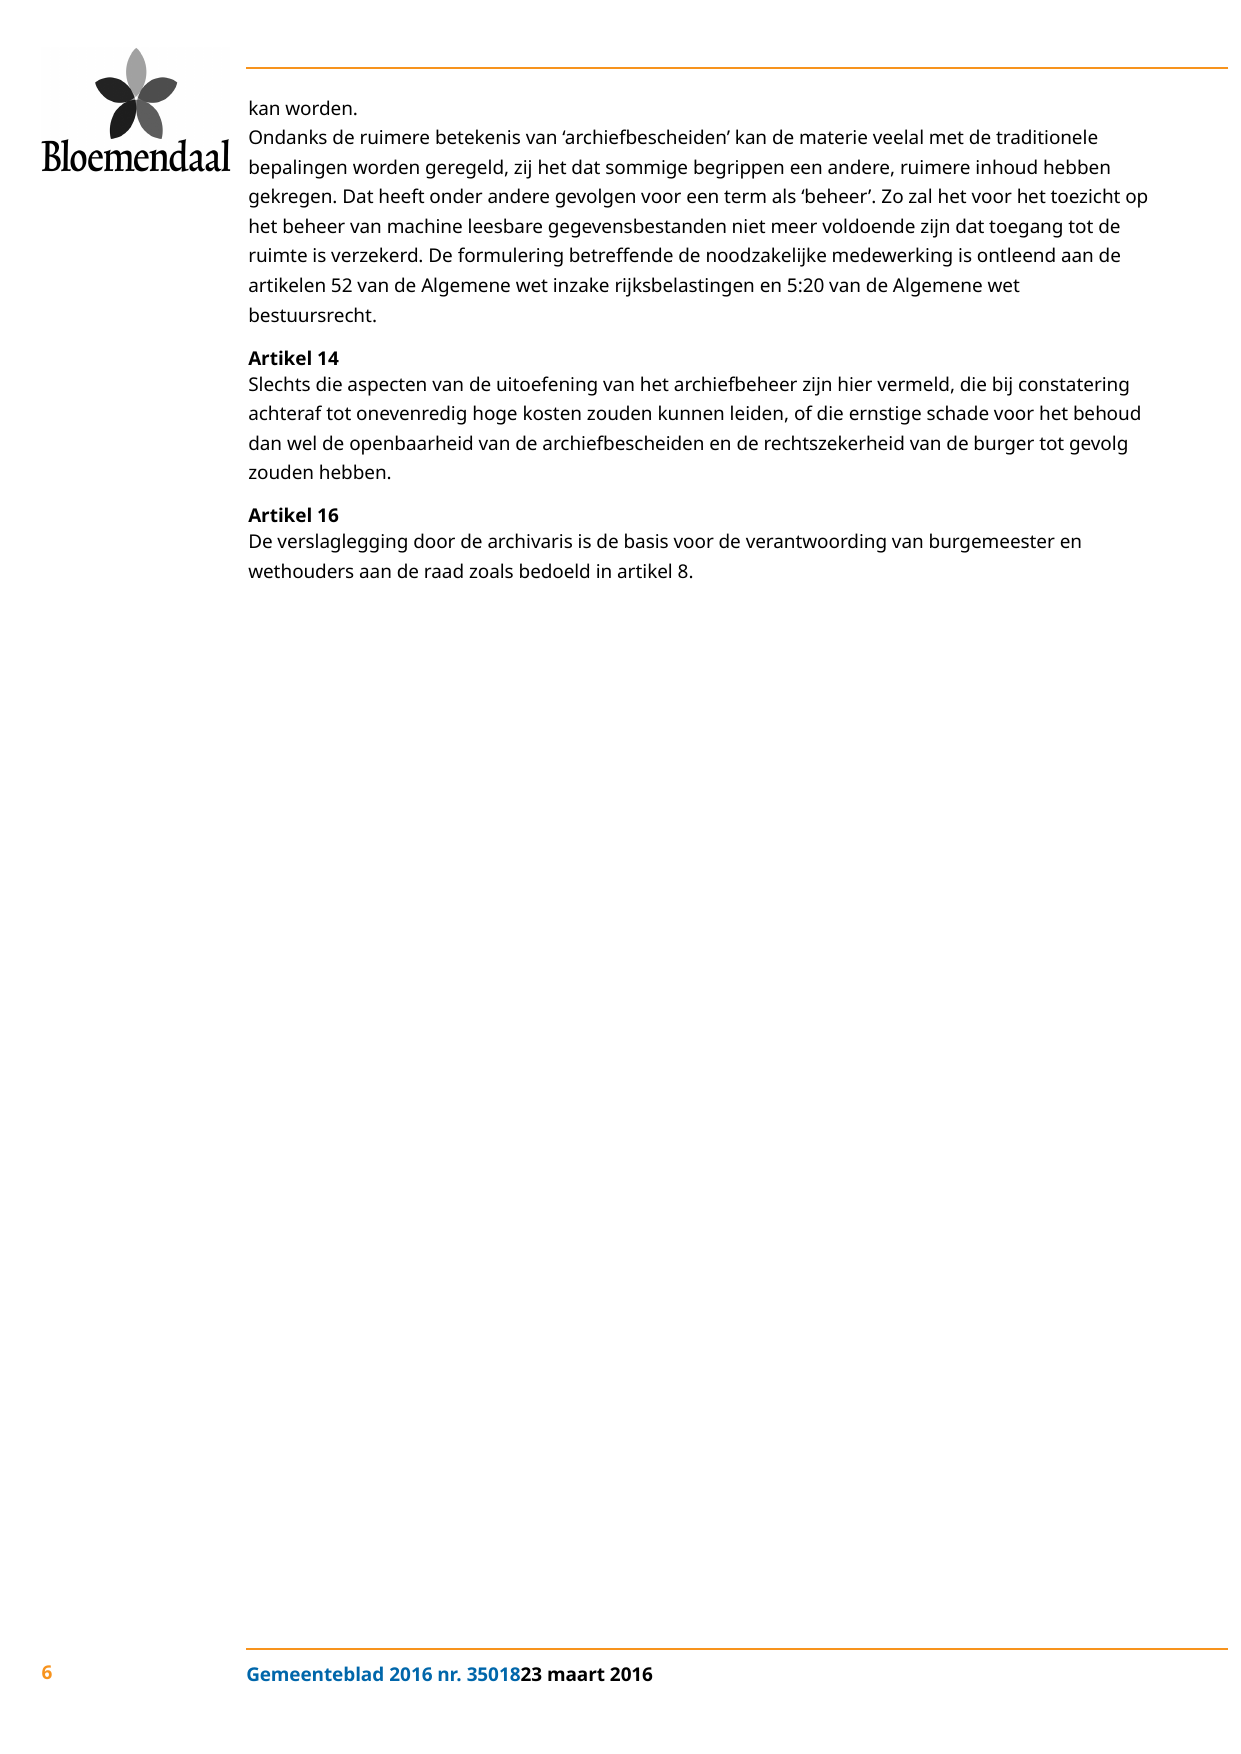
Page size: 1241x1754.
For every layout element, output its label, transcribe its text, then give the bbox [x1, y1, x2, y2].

picture [41, 47, 231, 172]
text Artikel 14 [248, 345, 1152, 371]
text Slechts die aspecten van de uitoefening van het archiefbeheer zijn hier vermeld, die bij constatering achteraf tot onevenredig hoge kosten zouden kunnen leiden, of die ernstige schade voor het behoud dan wel de openbaarheid van de archiefbescheiden en de rechtszekerheid van de burger tot gevolg zouden hebben. [248, 371, 1152, 485]
text kan worden. [248, 95, 1152, 121]
text Artikel 16 [248, 503, 1152, 528]
text De verslaglegging door de archivaris is de basis voor de verantwoording van burgemeester en wethouders aan de raad zoals bedoeld in artikel 8. [248, 528, 1152, 584]
text Ondanks de ruimere betekenis van ‘archiefbescheiden’ kan de materie veelal met de traditionele bepalingen worden geregeld, zij het dat sommige begrippen een andere, ruimere inhoud hebben gekregen. Dat heeft onder andere gevolgen voor een term als ‘beheer’. Zo zal het voor het toezicht op het beheer van machine leesbare gegevensbestanden niet meer voldoende zijn dat toegang tot de ruimte is verzekerd. De formulering betreffende de noodzakelijke medewerking is ontleend aan de artikelen 52 van de Algemene wet inzake rijksbelastingen en 5:20 van de Algemene wet bestuursrecht. [248, 124, 1152, 328]
